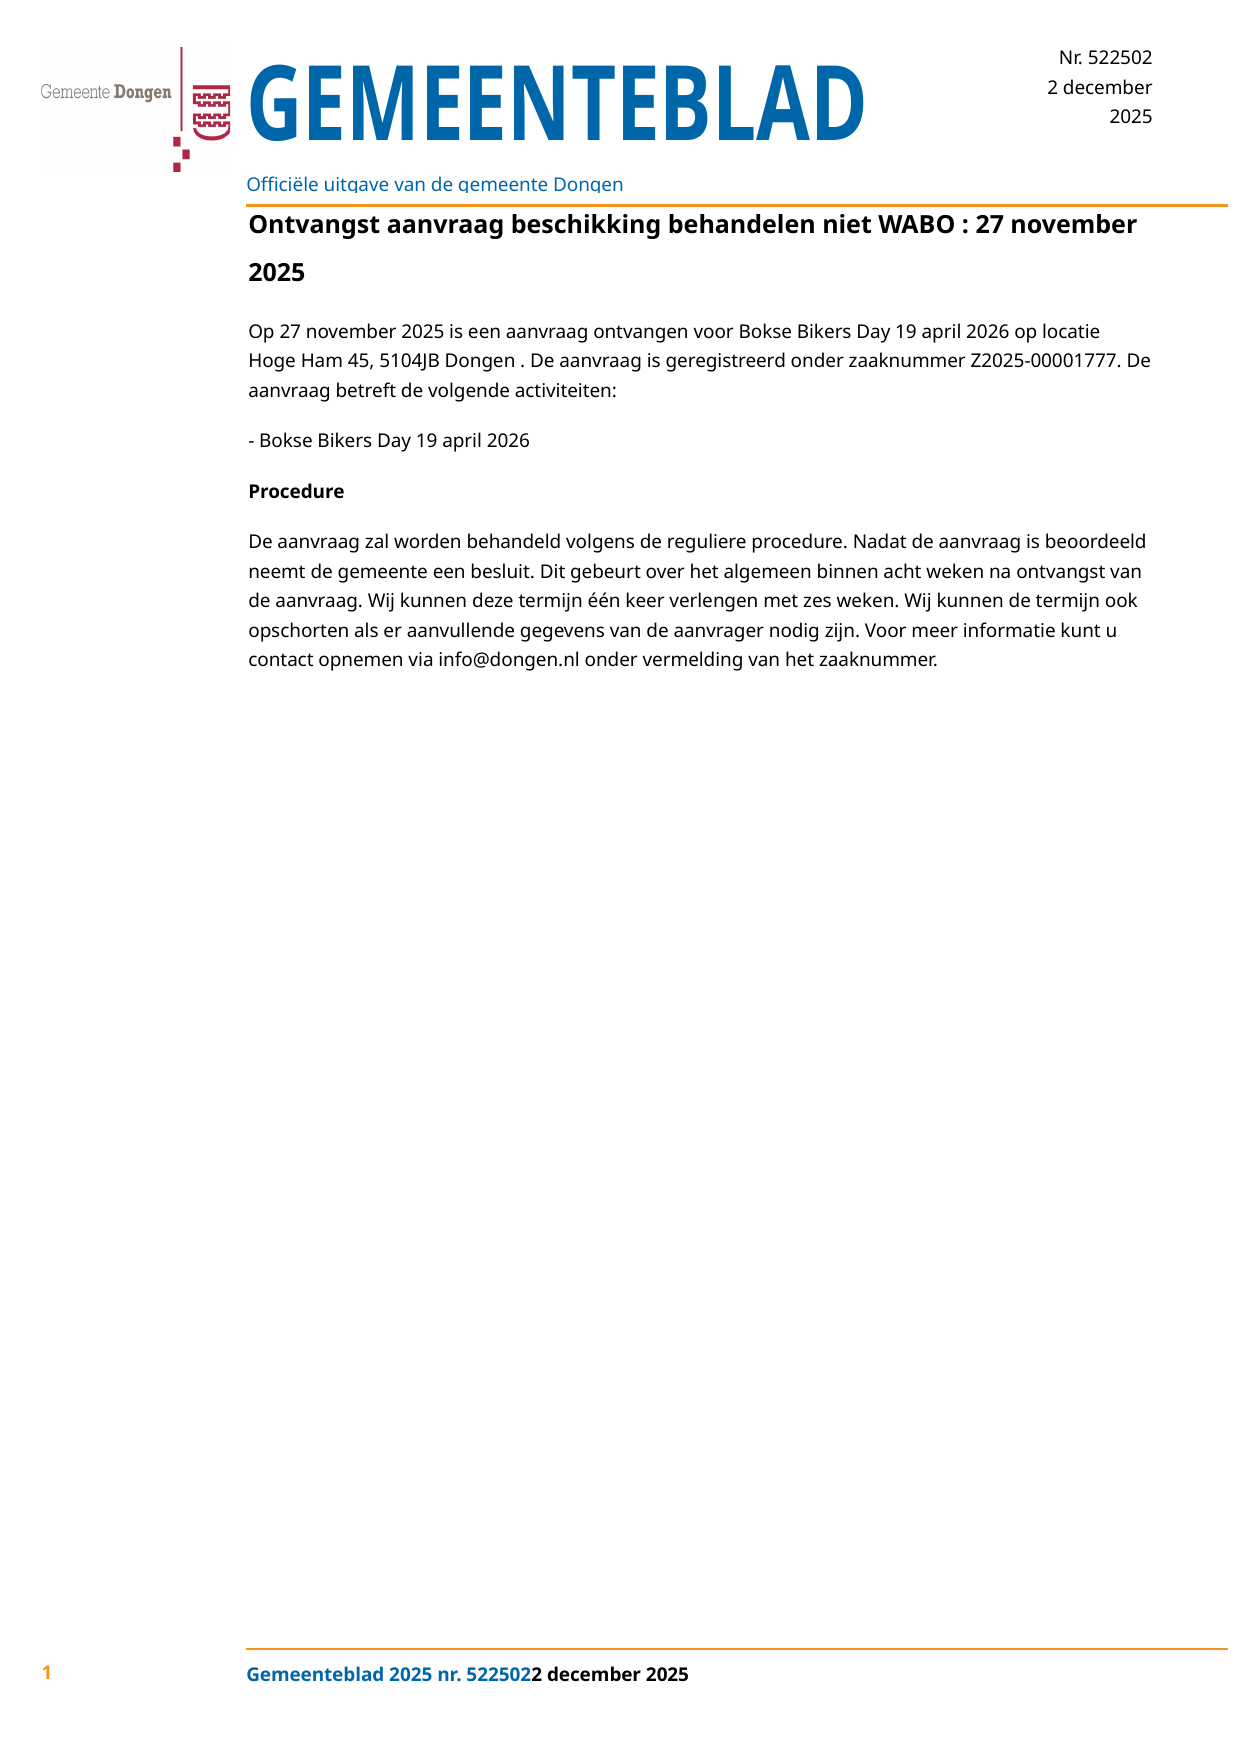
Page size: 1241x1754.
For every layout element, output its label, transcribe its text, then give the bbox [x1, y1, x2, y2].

text Procedure [248, 478, 1152, 504]
picture [41, 47, 231, 172]
text De aanvraag zal worden behandeld volgens de reguliere procedure. Nadat de aanvraag is beoordeeld neemt de gemeente een besluit. Dit gebeurt over het algemeen binnen acht weken na ontvangst van de aanvraag. Wij kunnen deze termijn één keer verlengen met zes weken. Wij kunnen de termijn ook opschorten als er aanvullende gegevens van de aanvrager nodig zijn. Voor meer informatie kunt u contact opnemen via info@dongen.nl onder vermelding van het zaaknummer. [248, 528, 1152, 672]
text - Bokse Bikers Day 19 april 2026 [248, 427, 1152, 453]
text Ontvangst aanvraag beschikking behandelen niet WABO : 27 november 2025 [248, 207, 1152, 288]
text Op 27 november 2025 is een aanvraag ontvangen voor Bokse Bikers Day 19 april 2026 op locatie Hoge Ham 45, 5104JB Dongen . De aanvraag is geregistreerd onder zaaknummer Z2025-00001777. De aanvraag betreft de volgende activiteiten: [248, 318, 1152, 403]
